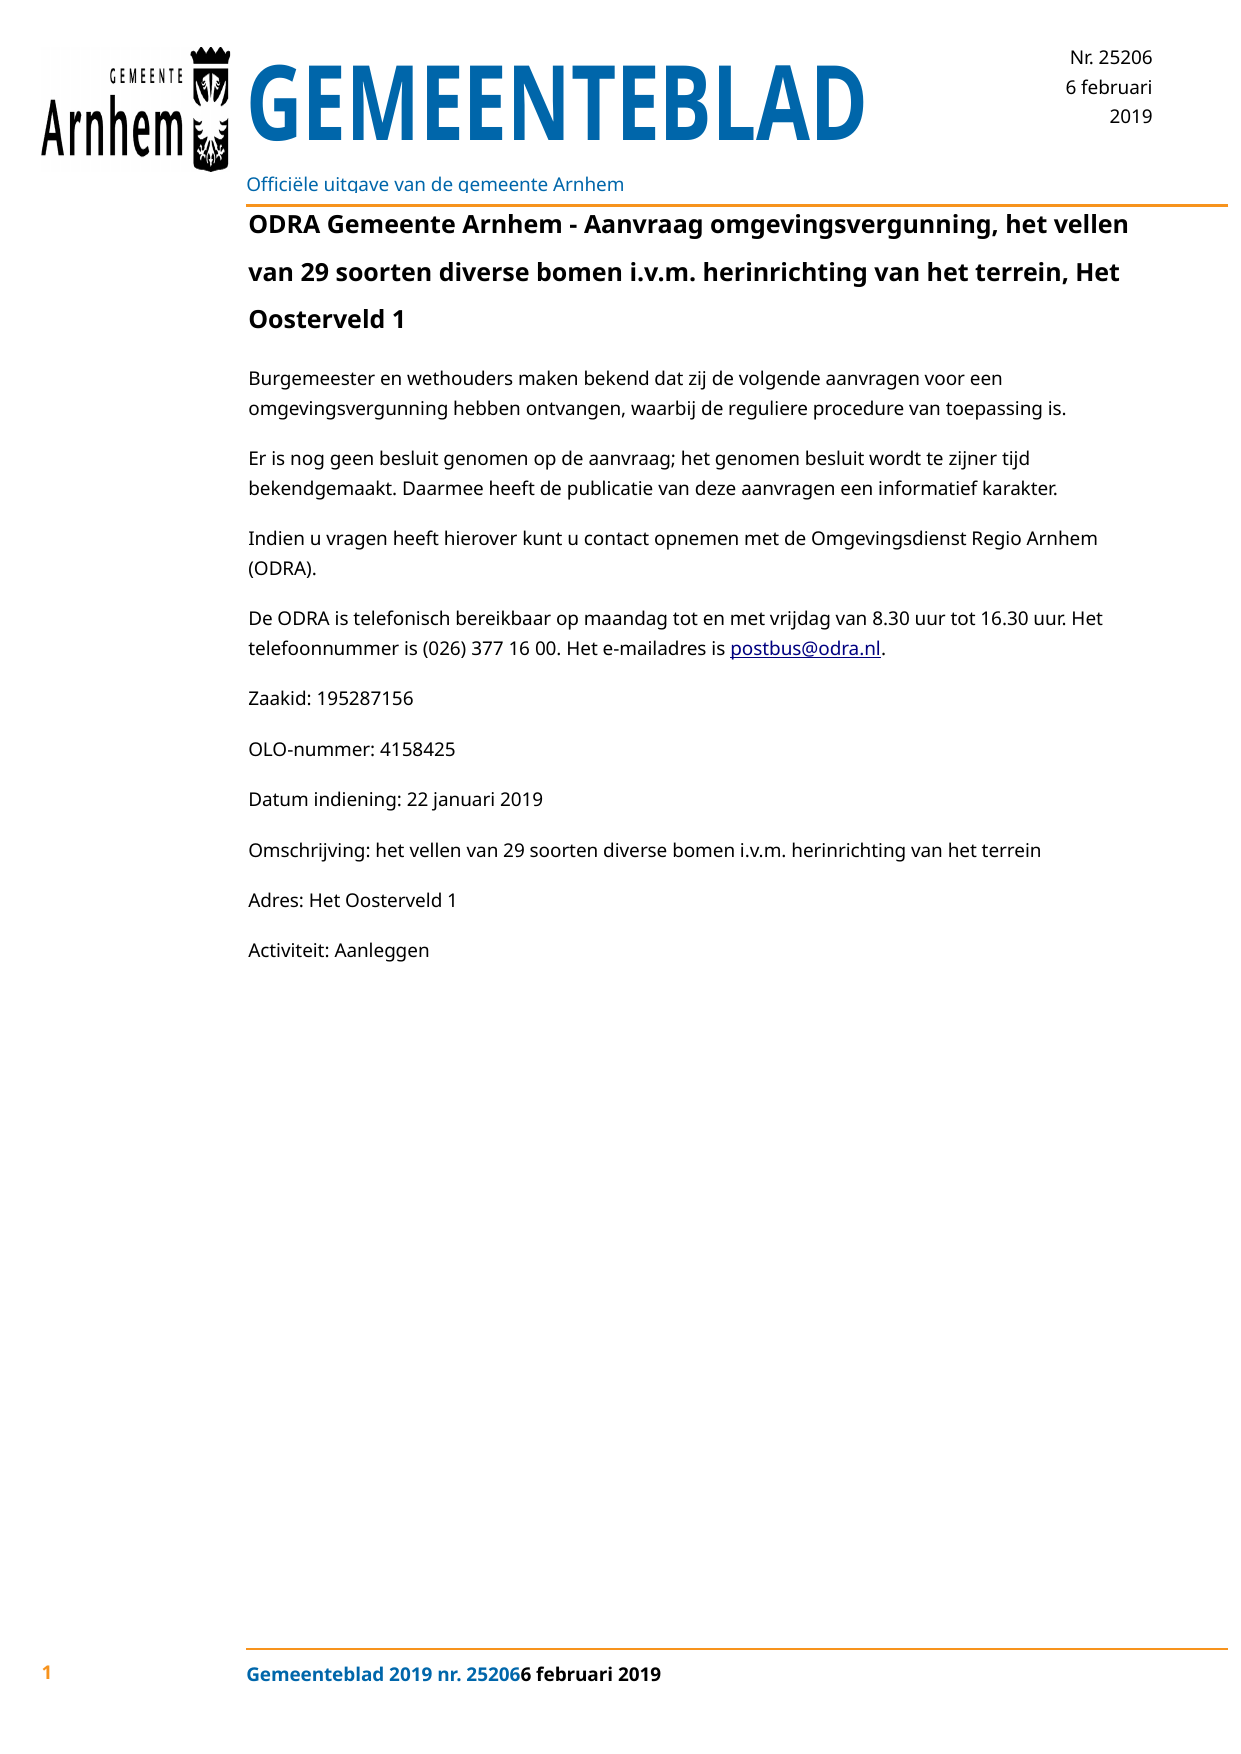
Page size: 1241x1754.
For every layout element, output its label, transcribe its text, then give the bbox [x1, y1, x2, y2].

text Zaakid: 195287156 [248, 686, 1152, 711]
text Burgemeester en wethouders maken bekend dat zij de volgende aanvragen voor een omgevingsvergunning hebben ontvangen, waarbij de reguliere procedure van toepassing is. [248, 366, 1152, 421]
text De ODRA is telefonisch bereikbaar op maandag tot en met vrijdag van 8.30 uur tot 16.30 uur. Het telefoonnummer is (026) 377 16 00. Het e-mailadres is postbus@odra.nl. [248, 606, 1152, 661]
picture [41, 47, 231, 172]
text ODRA Gemeente Arnhem - Aanvraag omgevingsvergunning, het vellen van 29 soorten diverse bomen i.v.m. herinrichting van het terrein, Het Oosterveld 1 [248, 207, 1152, 336]
text Indien u vragen heeft hierover kunt u contact opnemen met de Omgevingsdienst Regio Arnhem (ODRA). [248, 526, 1152, 581]
text Adres: Het Oosterveld 1 [248, 887, 1152, 913]
text Omschrijving: het vellen van 29 soorten diverse bomen i.v.m. herinrichting van het terrein [248, 837, 1152, 862]
text Datum indiening: 22 januari 2019 [248, 786, 1152, 812]
text Er is nog geen besluit genomen op de aanvraag; het genomen besluit wordt te zijner tijd bekendgemaakt. Daarmee heeft de publicatie van deze aanvragen een informatief karakter. [248, 446, 1152, 501]
text Activiteit: Aanleggen [248, 938, 1152, 963]
text OLO-nummer: 4158425 [248, 736, 1152, 762]
